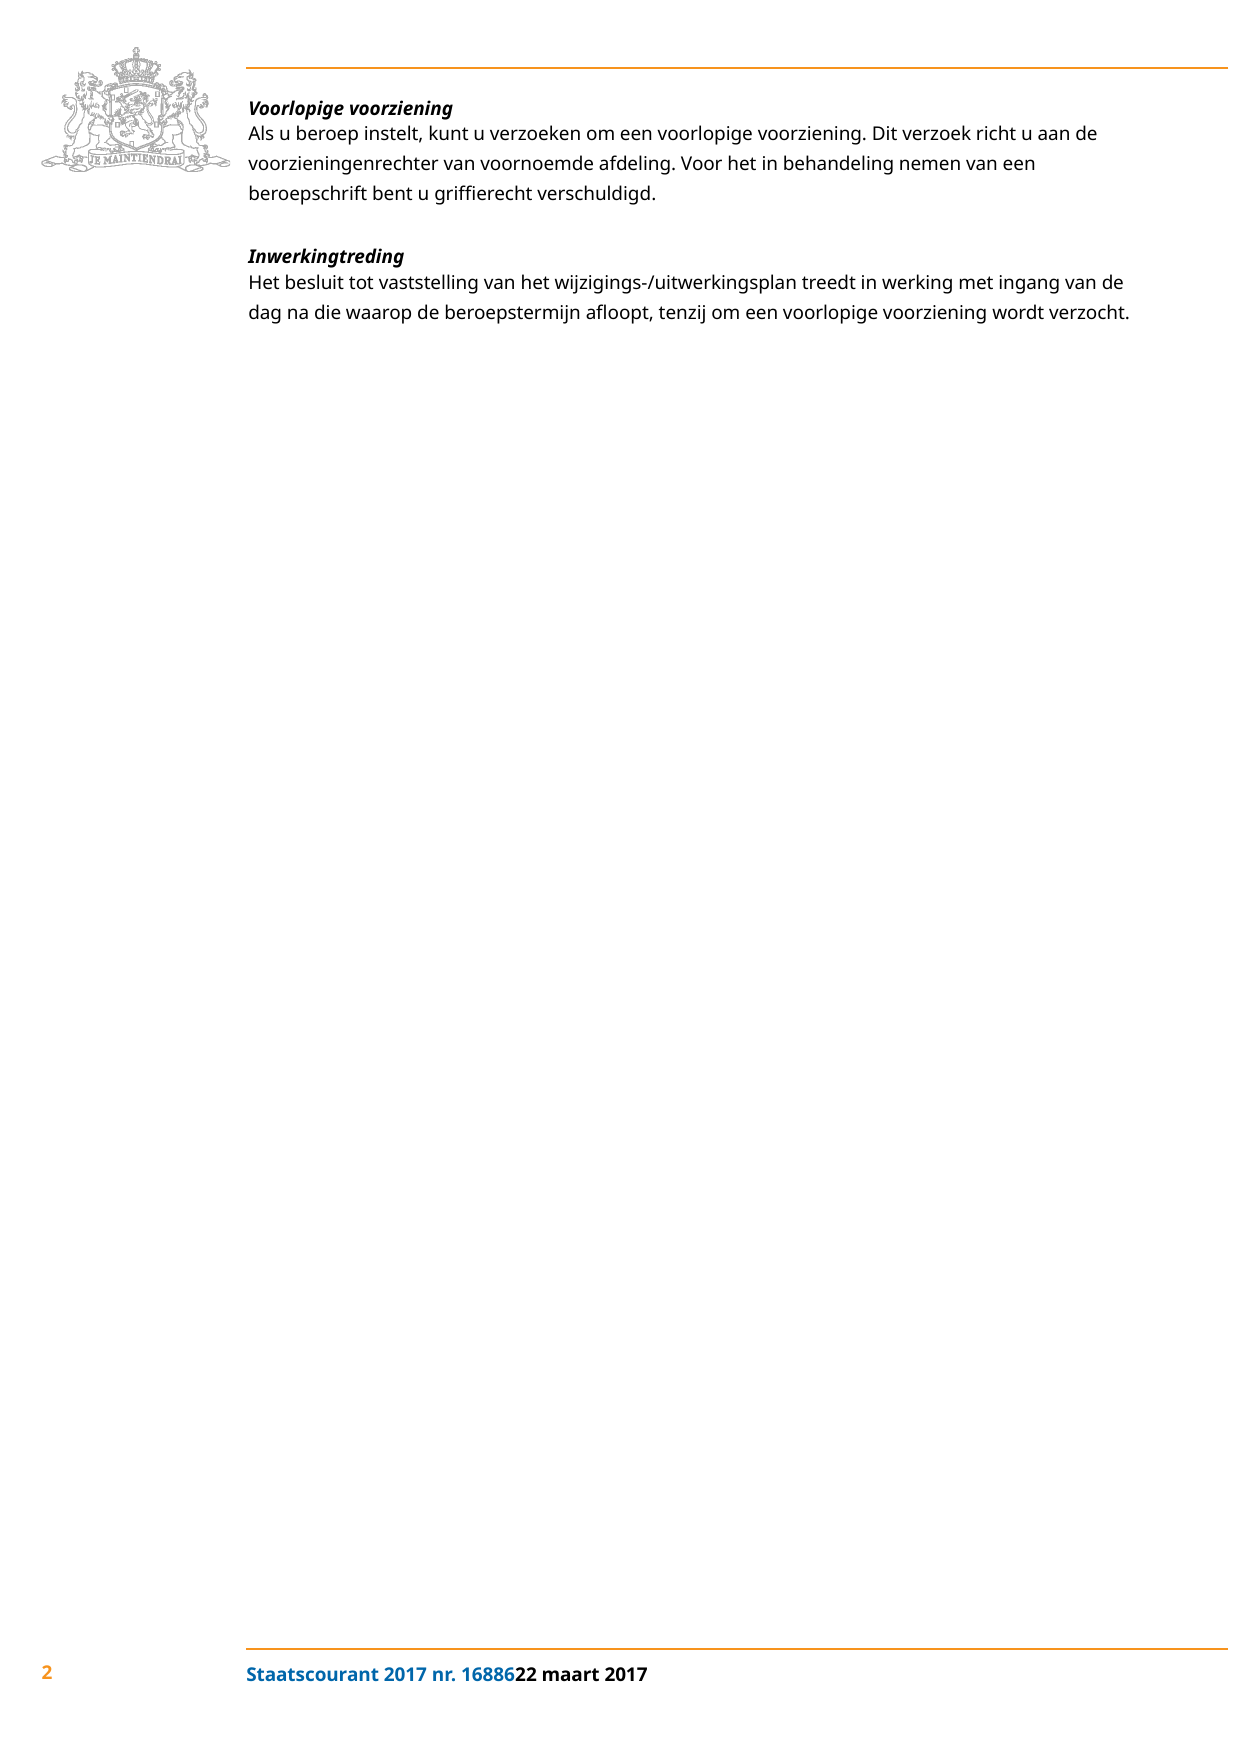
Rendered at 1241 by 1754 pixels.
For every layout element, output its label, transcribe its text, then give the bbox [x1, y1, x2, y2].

text Voorlopige voorziening [248, 95, 1152, 121]
picture [41, 47, 231, 172]
text Inwerkingtreding [248, 244, 1152, 269]
text Het besluit tot vaststelling van het wijzigings-/uitwerkingsplan treedt in werking met ingang van de dag na die waarop de beroepstermijn afloopt, tenzij om een voorlopige voorziening wordt verzocht. [248, 269, 1152, 325]
text Als u beroep instelt, kunt u verzoeken om een voorlopige voorziening. Dit verzoek richt u aan de voorzieningenrechter van voornoemde afdeling. Voor het in behandeling nemen van een beroepschrift bent u griffierecht verschuldigd. [248, 121, 1152, 205]
